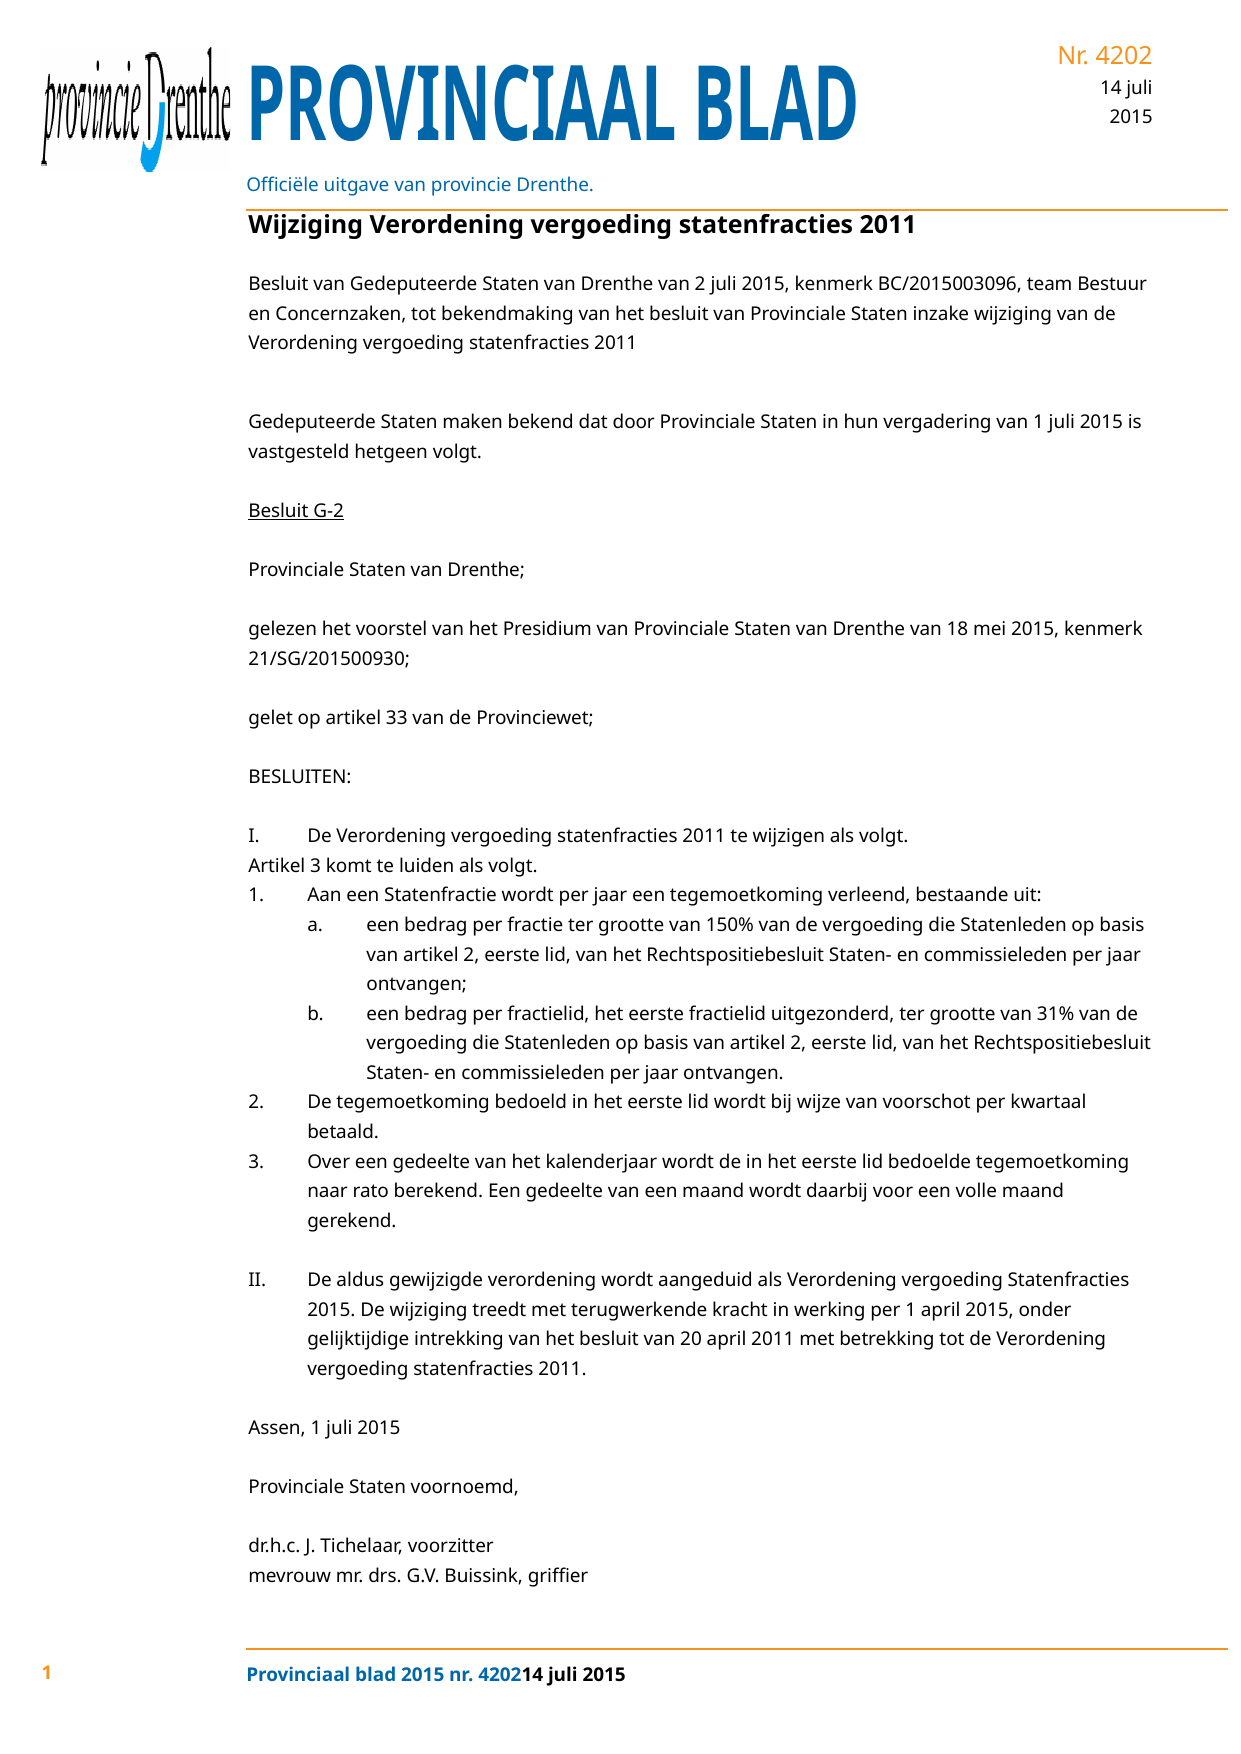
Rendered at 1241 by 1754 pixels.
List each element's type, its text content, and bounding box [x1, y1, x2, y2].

text Provinciale Staten van Drenthe; [248, 556, 1152, 582]
list een bedrag per fractie ter grootte van 150% van de vergoeding die Statenleden op basis van artikel 2, eerste lid, van het Rechtspositiebesluit Staten- en commissieleden per jaar ontvangen; [307, 911, 1152, 996]
text BESLUITEN: [248, 763, 1152, 789]
list De Verordening vergoeding statenfracties 2011 te wijzigen als volgt. [248, 822, 1152, 848]
text Wijziging Verordening vergoeding statenfracties 2011 [248, 211, 1152, 241]
text Besluit G-2 [248, 497, 1152, 523]
text Assen, 1 juli 2015 [248, 1414, 1152, 1440]
list een bedrag per fractielid, het eerste fractielid uitgezonderd, ter grootte van 31% van de vergoeding die Statenleden op basis van artikel 2, eerste lid, van het Rechtspositiebesluit Staten- en commissieleden per jaar ontvangen. [307, 1000, 1152, 1085]
text Artikel 3 komt te luiden als volgt. [248, 852, 1152, 878]
text Besluit van Gedeputeerde Staten van Drenthe van 2 juli 2015, kenmerk BC/2015003096, team Bestuur en Concernzaken, tot bekendmaking van het besluit van Provinciale Staten inzake wijziging van de Verordening vergoeding statenfracties 2011 [248, 270, 1152, 355]
list Aan een Statenfractie wordt per jaar een tegemoetkoming verleend, bestaande uit: [248, 882, 1152, 907]
text gelet op artikel 33 van de Provinciewet; [248, 704, 1152, 730]
text Provinciale Staten voornoemd, [248, 1473, 1152, 1499]
text mevrouw mr. drs. G.V. Buissink, griffier [248, 1562, 1152, 1588]
text gelezen het voorstel van het Presidium van Provinciale Staten van Drenthe van 18 mei 2015, kenmerk 21/SG/201500930; [248, 615, 1152, 671]
text Gedeputeerde Staten maken bekend dat door Provinciale Staten in hun vergadering van 1 juli 2015 is vastgesteld hetgeen volgt. [248, 408, 1152, 464]
text dr.h.c. J. Tichelaar, voorzitter [248, 1532, 1152, 1558]
picture [41, 47, 231, 172]
list De tegemoetkoming bedoeld in het eerste lid wordt bij wijze van voorschot per kwartaal betaald. [248, 1089, 1152, 1144]
list De aldus gewijzigde verordening wordt aangeduid als Verordening vergoeding Statenfracties 2015. De wijziging treedt met terugwerkende kracht in werking per 1 april 2015, onder gelijktijdige intrekking van het besluit van 20 april 2011 met betrekking tot de Verordening vergoeding statenfracties 2011. [248, 1266, 1152, 1381]
list Over een gedeelte van het kalenderjaar wordt de in het eerste lid bedoelde tegemoetkoming naar rato berekend. Een gedeelte van een maand wordt daarbij voor een volle maand gerekend. [248, 1148, 1152, 1233]
